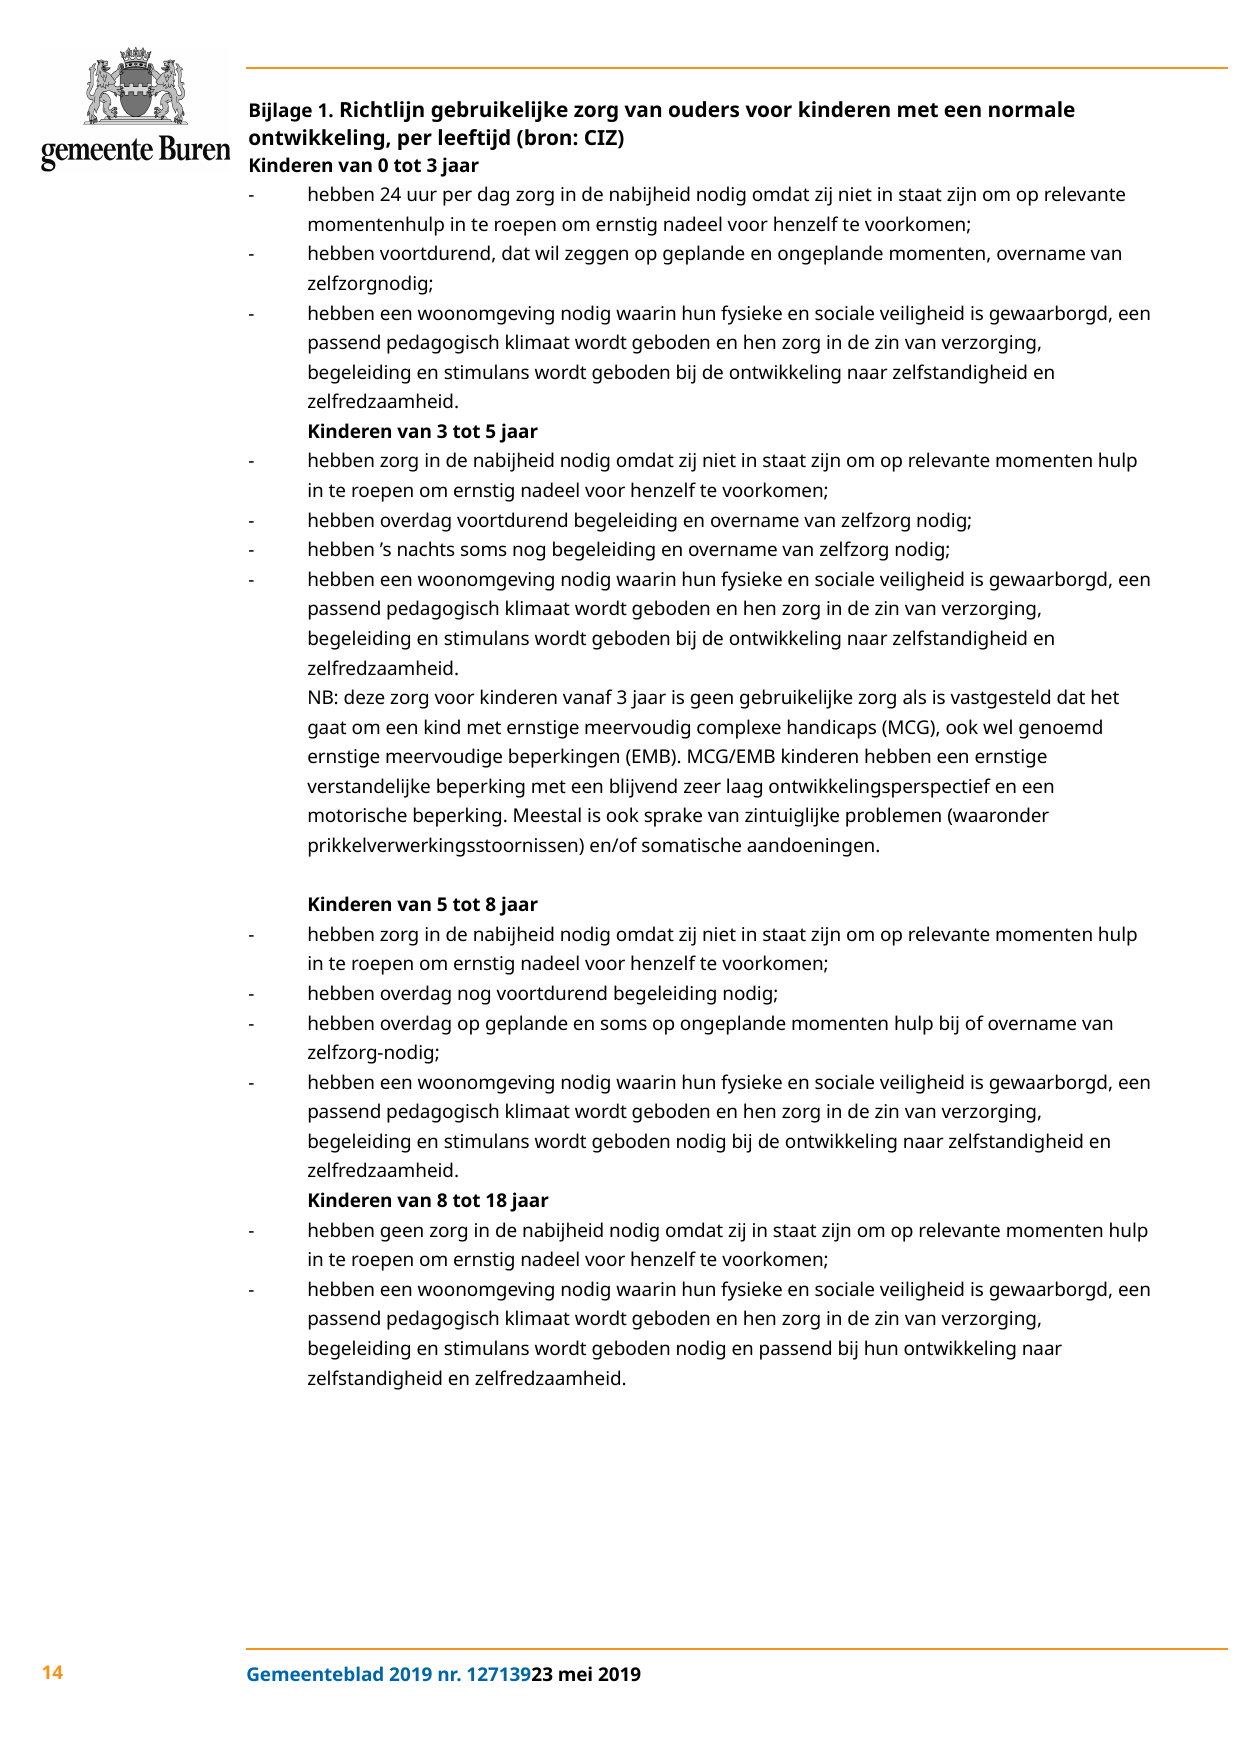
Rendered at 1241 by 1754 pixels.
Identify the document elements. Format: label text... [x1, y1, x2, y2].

list hebben ’s nachts soms nog begeleiding en overname van zelfzorg nodig; [248, 536, 1152, 562]
list Kinderen van 8 tot 18 jaar [248, 1187, 1152, 1213]
text Bijlage 1. Richtlijn gebruikelijke zorg van ouders voor kinderen met een normale ontwikkeling, per leeftijd (bron: CIZ) [248, 95, 1152, 152]
list hebben een woonomgeving nodig waarin hun fysieke en sociale veiligheid is gewaarborgd, een passend pedagogisch klimaat wordt geboden en hen zorg in de zin van verzorging, begeleiding en stimulans wordt geboden nodig en passend bij hun ontwikkeling naar zelfstandigheid en zelfredzaamheid. [248, 1276, 1152, 1390]
list hebben overdag voortdurend begeleiding en overname van zelfzorg nodig; [248, 507, 1152, 532]
list hebben overdag op geplande en soms op ongeplande momenten hulp bij of overname van zelfzorg-nodig; [248, 1010, 1152, 1065]
list hebben zorg in de nabijheid nodig omdat zij niet in staat zijn om op relevante momenten hulp in te roepen om ernstig nadeel voor henzelf te voorkomen; [248, 448, 1152, 503]
list hebben voortdurend, dat wil zeggen op geplande en ongeplande momenten, overname van zelfzorgnodig; [248, 241, 1152, 296]
list Kinderen van 5 tot 8 jaar [248, 891, 1152, 917]
list hebben geen zorg in de nabijheid nodig omdat zij in staat zijn om op relevante momenten hulp in te roepen om ernstig nadeel voor henzelf te voorkomen; [248, 1217, 1152, 1272]
list hebben zorg in de nabijheid nodig omdat zij niet in staat zijn om op relevante momenten hulp in te roepen om ernstig nadeel voor henzelf te voorkomen; [248, 921, 1152, 976]
list hebben een woonomgeving nodig waarin hun fysieke en sociale veiligheid is gewaarborgd, een passend pedagogisch klimaat wordt geboden en hen zorg in de zin van verzorging, begeleiding en stimulans wordt geboden bij de ontwikkeling naar zelfstandigheid en zelfredzaamheid. [248, 566, 1152, 680]
picture [41, 47, 231, 172]
text Kinderen van 0 tot 3 jaar [248, 152, 1152, 177]
list hebben overdag nog voortdurend begeleiding nodig; [248, 980, 1152, 1006]
list hebben een woonomgeving nodig waarin hun fysieke en sociale veiligheid is gewaarborgd, een passend pedagogisch klimaat wordt geboden en hen zorg in de zin van verzorging, begeleiding en stimulans wordt geboden bij de ontwikkeling naar zelfstandigheid en zelfredzaamheid. [248, 300, 1152, 414]
list hebben een woonomgeving nodig waarin hun fysieke en sociale veiligheid is gewaarborgd, een passend pedagogisch klimaat wordt geboden en hen zorg in de zin van verzorging, begeleiding en stimulans wordt geboden nodig bij de ontwikkeling naar zelfstandigheid en zelfredzaamheid. [248, 1069, 1152, 1183]
list NB: deze zorg voor kinderen vanaf 3 jaar is geen gebruikelijke zorg als is vastgesteld dat het gaat om een kind met ernstige meervoudig complexe handicaps (MCG), ook wel genoemd ernstige meervoudige beperkingen (EMB). MCG/EMB kinderen hebben een ernstige verstandelijke beperking met een blijvend zeer laag ontwikkelingsperspectief en een motorische beperking. Meestal is ook sprake van zintuiglijke problemen (waaronder prikkelverwerkingsstoornissen) en/of somatische aandoeningen. [248, 684, 1152, 858]
list Kinderen van 3 tot 5 jaar [248, 418, 1152, 444]
list hebben 24 uur per dag zorg in de nabijheid nodig omdat zij niet in staat zijn om op relevante momentenhulp in te roepen om ernstig nadeel voor henzelf te voorkomen; [248, 181, 1152, 237]
